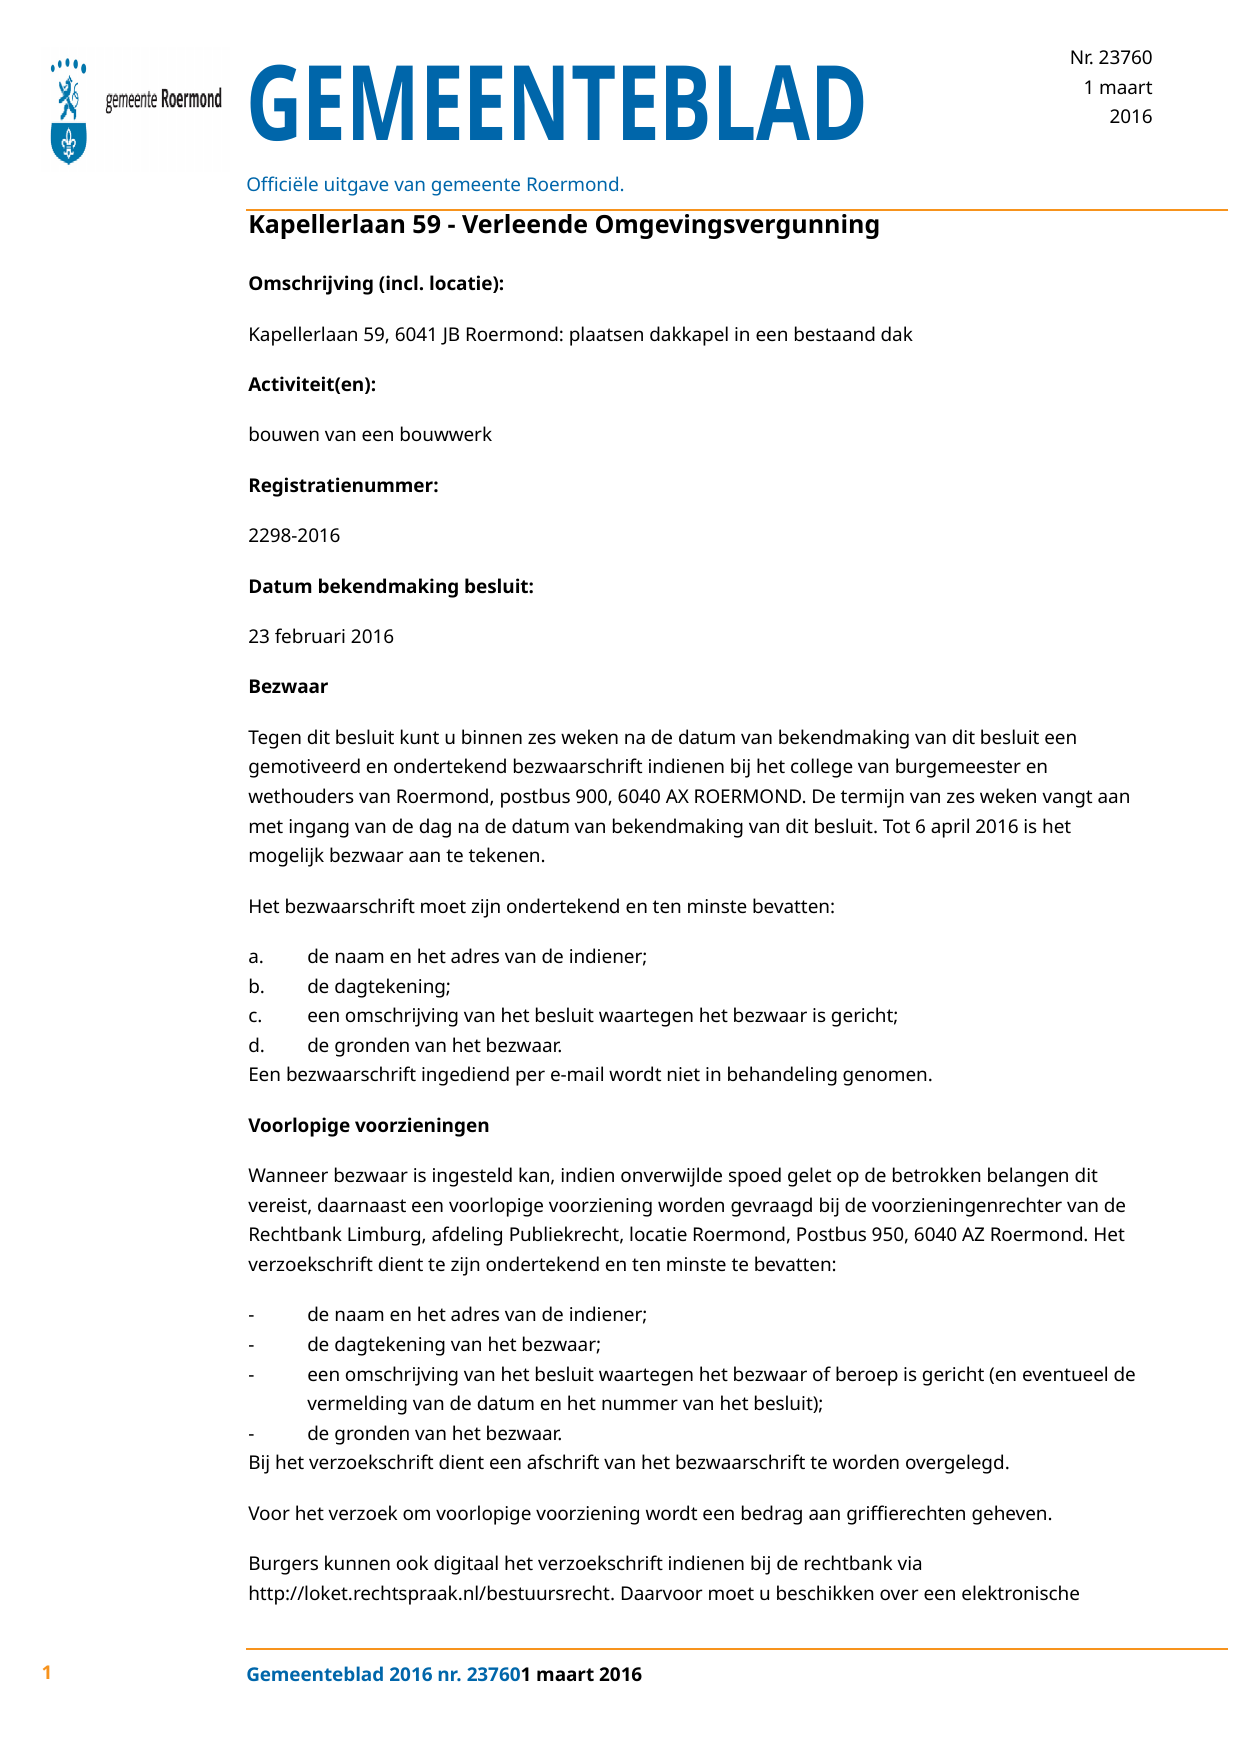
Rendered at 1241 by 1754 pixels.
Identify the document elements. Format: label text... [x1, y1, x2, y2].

list de naam en het adres van de indiener; [248, 1302, 1152, 1327]
list de dagtekening van het bezwaar; [248, 1331, 1152, 1357]
text Voorlopige voorzieningen [248, 1112, 1152, 1138]
list de gronden van het bezwaar. [248, 1032, 1152, 1058]
text Datum bekendmaking besluit: [248, 573, 1152, 598]
text Omschrijving (incl. locatie): [248, 270, 1152, 296]
text Tegen dit besluit kunt u binnen zes weken na de datum van bekendmaking van dit besluit een gemotiveerd en ondertekend bezwaarschrift indienen bij het college van burgemeester en wethouders van Roermond, postbus 900, 6040 AX ROERMOND. De termijn van zes weken vangt aan met ingang van de dag na de datum van bekendmaking van dit besluit. Tot 6 april 2016 is het mogelijk bezwaar aan te tekenen. [248, 724, 1152, 868]
text bouwen van een bouwwerk [248, 422, 1152, 447]
list de naam en het adres van de indiener; [248, 943, 1152, 969]
text Activiteit(en): [248, 371, 1152, 397]
text Kapellerlaan 59 - Verleende Omgevingsvergunning [248, 211, 1152, 241]
text Een bezwaarschrift ingediend per e-mail wordt niet in behandeling genomen. [248, 1062, 1152, 1087]
text Voor het verzoek om voorlopige voorziening wordt een bedrag aan griffierechten geheven. [248, 1500, 1152, 1526]
text Bezwaar [248, 674, 1152, 699]
list de dagtekening; [248, 973, 1152, 998]
text Registratienummer: [248, 472, 1152, 498]
picture [41, 47, 231, 172]
list een omschrijving van het besluit waartegen het bezwaar of beroep is gericht (en eventueel de vermelding van de datum en het nummer van het besluit); [248, 1361, 1152, 1416]
text Bij het verzoekschrift dient een afschrift van het bezwaarschrift te worden overgelegd. [248, 1449, 1152, 1475]
text Burgers kunnen ook digitaal het verzoekschrift indienen bij de rechtbank via http://loket.rechtspraak.nl/bestuursrecht. Daarvoor moet u beschikken over een elektronische [248, 1550, 1152, 1606]
text Wanneer bezwaar is ingesteld kan, indien onverwijlde spoed gelet op de betrokken belangen dit vereist, daarnaast een voorlopige voorziening worden gevraagd bij de voorzieningenrechter van de Rechtbank Limburg, afdeling Publiekrecht, locatie Roermond, Postbus 950, 6040 AZ Roermond. Het verzoekschrift dient te zijn ondertekend en ten minste te bevatten: [248, 1162, 1152, 1277]
list een omschrijving van het besluit waartegen het bezwaar is gericht; [248, 1002, 1152, 1028]
list de gronden van het bezwaar. [248, 1420, 1152, 1446]
text 23 februari 2016 [248, 623, 1152, 649]
text Het bezwaarschrift moet zijn ondertekend en ten minste bevatten: [248, 893, 1152, 918]
text Kapellerlaan 59, 6041 JB Roermond: plaatsen dakkapel in een bestaand dak [248, 321, 1152, 346]
text 2298-2016 [248, 522, 1152, 548]
